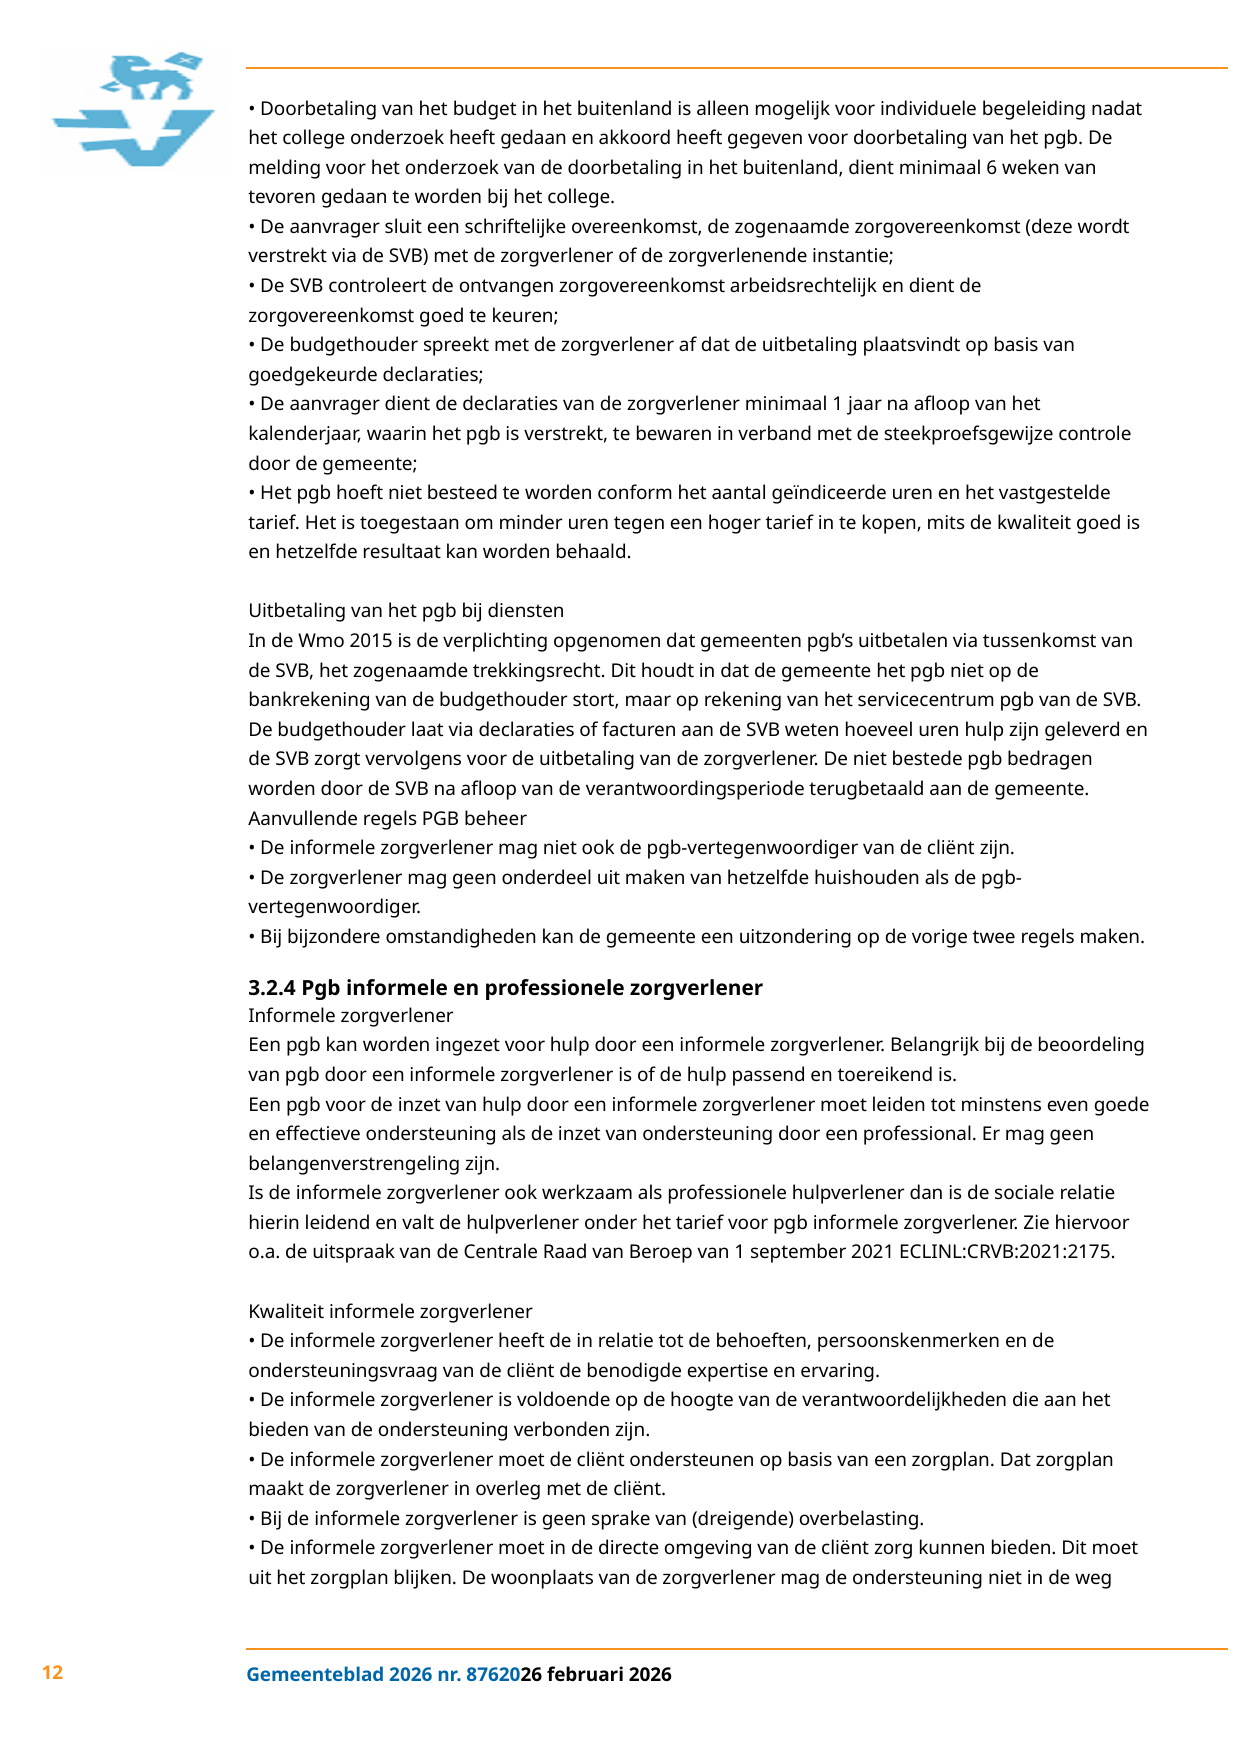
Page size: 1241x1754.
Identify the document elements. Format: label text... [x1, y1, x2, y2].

text • Doorbetaling van het budget in het buitenland is alleen mogelijk voor individuele begeleiding nadat het college onderzoek heeft gedaan en akkoord heeft gegeven voor doorbetaling van het pgb. De melding voor het onderzoek van de doorbetaling in het buitenland, dient minimaal 6 weken van tevoren gedaan te worden bij het college. [248, 95, 1152, 209]
text • Het pgb hoeft niet besteed te worden conform het aantal geïndiceerde uren en het vastgestelde tarief. Het is toegestaan om minder uren tegen een hoger tarief in te kopen, mits de kwaliteit goed is en hetzelfde resultaat kan worden behaald. [248, 479, 1152, 564]
text • De informele zorgverlener is voldoende op de hoogte van de verantwoordelijkheden die aan het bieden van de ondersteuning verbonden zijn. [248, 1387, 1152, 1442]
text Aanvullende regels PGB beheer [248, 805, 1152, 831]
text In de Wmo 2015 is de verplichting opgenomen dat gemeenten pgb’s uitbetalen via tussenkomst van de SVB, het zogenaamde trekkingsrecht. Dit houdt in dat de gemeente het pgb niet op de bankrekening van de budgethouder stort, maar op rekening van het servicecentrum pgb van de SVB. De budgethouder laat via declaraties of facturen aan de SVB weten hoeveel uren hulp zijn geleverd en de SVB zorgt vervolgens voor de uitbetaling van de zorgverlener. De niet bestede pgb bedragen worden door de SVB na afloop van de verantwoordingsperiode terugbetaald aan de gemeente. [248, 627, 1152, 801]
text • Bij de informele zorgverlener is geen sprake van (dreigende) overbelasting. [248, 1505, 1152, 1531]
text • De SVB controleert de ontvangen zorgovereenkomst arbeidsrechtelijk en dient de zorgovereenkomst goed te keuren; [248, 272, 1152, 328]
text • De zorgverlener mag geen onderdeel uit maken van hetzelfde huishouden als de pgb-vertegenwoordiger. [248, 864, 1152, 919]
text 3.2.4 Pgb informele en professionele zorgverlener [248, 973, 1152, 1002]
text • De aanvrager sluit een schriftelijke overeenkomst, de zogenaamde zorgovereenkomst (deze wordt verstrekt via de SVB) met de zorgverlener of de zorgverlenende instantie; [248, 213, 1152, 268]
text • De budgethouder spreekt met de zorgverlener af dat de uitbetaling plaatsvindt op basis van goedgekeurde declaraties; [248, 331, 1152, 387]
text Een pgb voor de inzet van hulp door een informele zorgverlener moet leiden tot minstens even goede en effectieve ondersteuning als de inzet van ondersteuning door een professional. Er mag geen belangenverstrengeling zijn. [248, 1091, 1152, 1176]
text Een pgb kan worden ingezet voor hulp door een informele zorgverlener. Belangrijk bij de beoordeling van pgb door een informele zorgverlener is of de hulp passend en toereikend is. [248, 1032, 1152, 1087]
text Uitbetaling van het pgb bij diensten [248, 598, 1152, 623]
text • De aanvrager dient de declaraties van de zorgverlener minimaal 1 jaar na afloop van het kalenderjaar, waarin het pgb is verstrekt, te bewaren in verband met de steekproefsgewijze controle door de gemeente; [248, 391, 1152, 476]
text • De informele zorgverlener heeft de in relatie tot de behoeften, persoonskenmerken en de ondersteuningsvraag van de cliënt de benodigde expertise en ervaring. [248, 1327, 1152, 1383]
text • De informele zorgverlener moet de cliënt ondersteunen op basis van een zorgplan. Dat zorgplan maakt de zorgverlener in overleg met de cliënt. [248, 1446, 1152, 1501]
text • De informele zorgverlener moet in de directe omgeving van de cliënt zorg kunnen bieden. Dit moet uit het zorgplan blijken. De woonplaats van de zorgverlener mag de ondersteuning niet in de weg [248, 1534, 1152, 1590]
text • Bij bijzondere omstandigheden kan de gemeente een uitzondering op de vorige twee regels maken. [248, 923, 1152, 949]
text Is de informele zorgverlener ook werkzaam als professionele hulpverlener dan is de sociale relatie hierin leidend en valt de hulpverlener onder het tarief voor pgb informele zorgverlener. Zie hiervoor o.a. de uitspraak van de Centrale Raad van Beroep van 1 september 2021 ECLINL:CRVB:2021:2175. [248, 1179, 1152, 1264]
text Kwaliteit informele zorgverlener [248, 1298, 1152, 1323]
text • De informele zorgverlener mag niet ook de pgb-vertegenwoordiger van de cliënt zijn. [248, 834, 1152, 860]
picture [41, 47, 231, 172]
text Informele zorgverlener [248, 1002, 1152, 1028]
